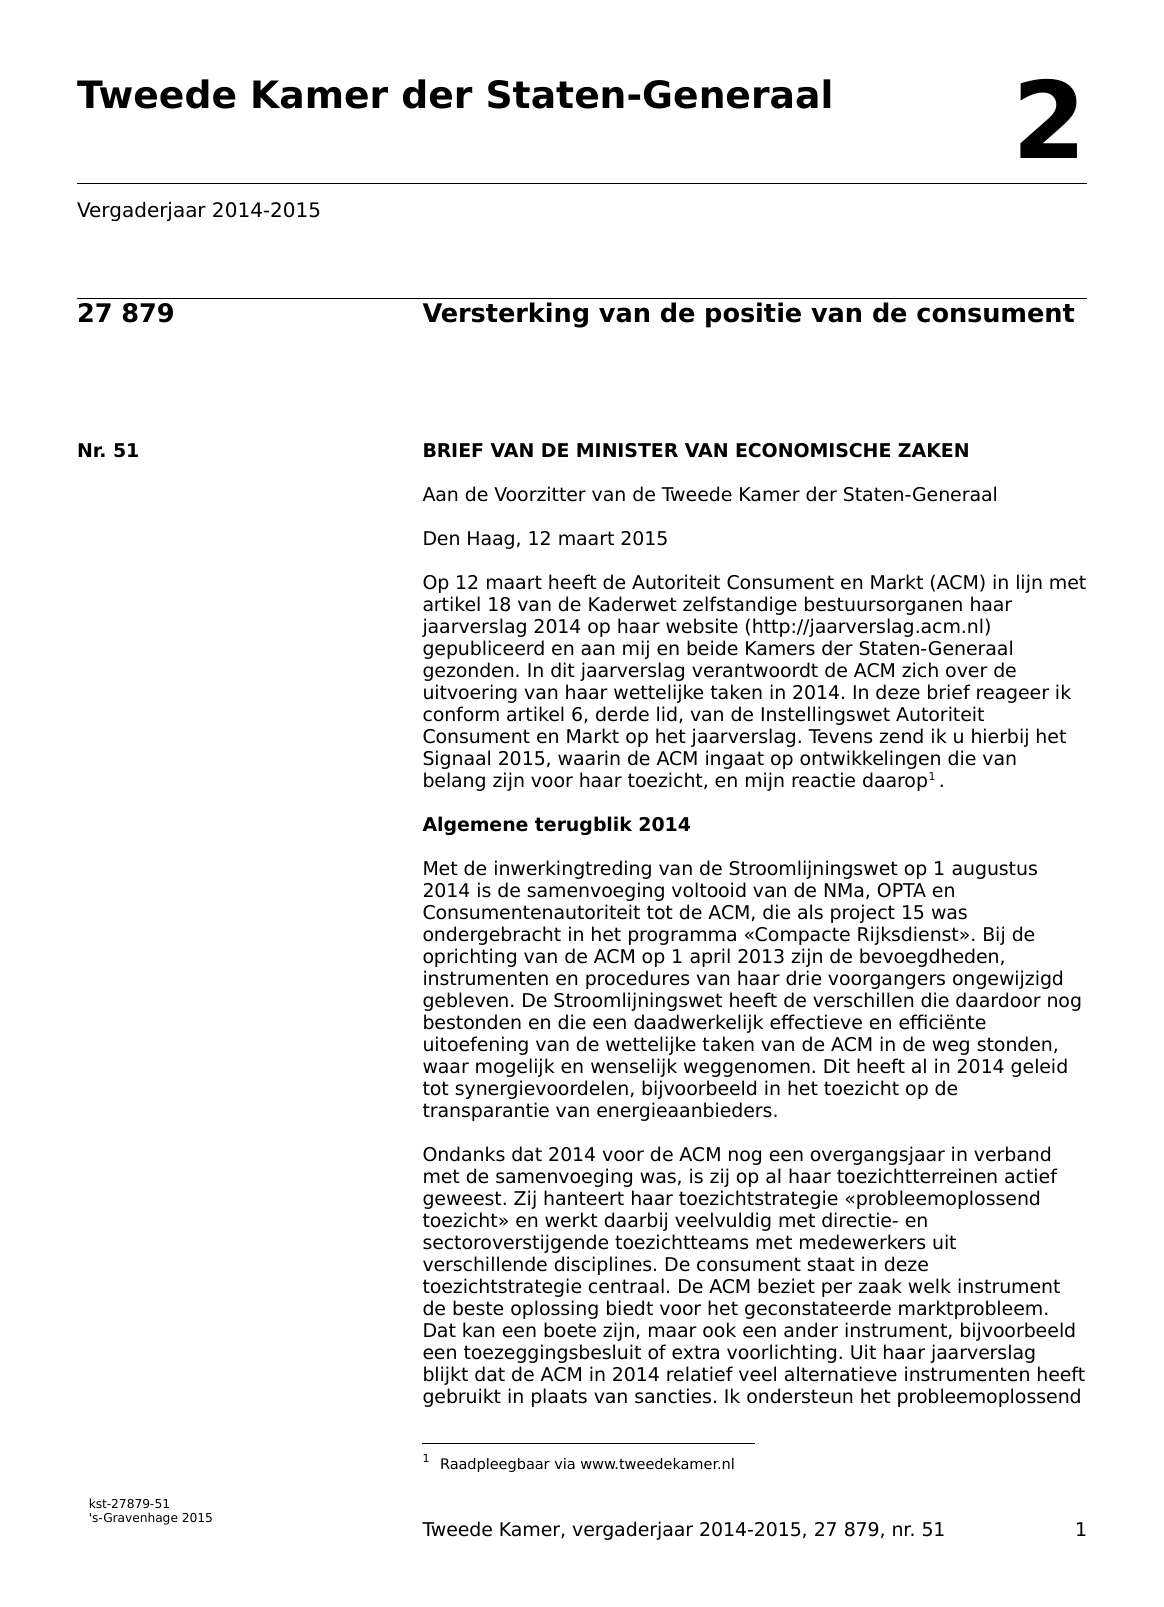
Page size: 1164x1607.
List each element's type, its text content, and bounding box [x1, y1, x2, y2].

text 's-Gravenhage 2015 [88, 1511, 323, 1525]
text kst-27879-51 [88, 1497, 323, 1511]
subtitle Nr. 51 BRIEF VAN DE MINISTER VAN ECONOMISCHE ZAKEN [77, 440, 1087, 462]
table_cell Vergaderjaar 2014-2015 [77, 184, 1087, 298]
text Den Haag, 12 maart 2015 [422, 528, 1087, 550]
text Aan de Voorzitter van de Tweede Kamer der Staten-Generaal [422, 484, 1087, 506]
text Op 12 maart heeft de Autoriteit Consument en Markt (ACM) in lijn met artikel 18 van de Kaderwet zelfstandige bestuursorganen haar jaarverslag 2014 op haar website (http://jaarverslag.acm.nl) gepubliceerd en aan mij en beide Kamers der Staten-Generaal gezonden. In dit jaarverslag verantwoordt de ACM zich over de uitvoering van haar wettelijke taken in 2014. In deze brief reageer ik conform artikel 6, derde lid, van de Instellingswet Autoriteit Consument en Markt op het jaarverslag. Tevens zend ik u hierbij het Signaal 2015, waarin de ACM ingaat op ontwikkelingen die van belang zijn voor haar toezicht, en mijn reactie daarop. [422, 572, 1087, 792]
table_header 2 [886, 59, 1087, 183]
subtitle Algemene terugblik 2014 [422, 814, 1087, 836]
text Raadpleegbaar via www.tweedekamer.nl [422, 1452, 1087, 1474]
text Ondanks dat 2014 voor de ACM nog een overgangsjaar in verband met de samenvoeging was, is zij op al haar toezichtterreinen actief geweest. Zij hanteert haar toezichtstrategie «probleemoplossend toezicht» en werkt daarbij veelvuldig met directie- en sectoroverstijgende toezichtteams met medewerkers uit verschillende disciplines. De consument staat in deze toezichtstrategie centraal. De ACM beziet per zaak welk instrument de beste oplossing biedt voor het geconstateerde marktprobleem. Dat kan een boete zijn, maar ook een ander instrument, bijvoorbeeld een toezeggingsbesluit of extra voorlichting. Uit haar jaarverslag blijkt dat de ACM in 2014 relatief veel alternatieve instrumenten heeft gebruikt in plaats van sancties. Ik ondersteun het probleemoplossend [422, 1144, 1087, 1408]
text Met de inwerkingtreding van de Stroomlijningswet op 1 augustus 2014 is de samenvoeging voltooid van de NMa, OPTA en Consumentenautoriteit tot de ACM, die als project 15 was ondergebracht in het programma «Compacte Rijksdienst». Bij de oprichting van de ACM op 1 april 2013 zijn de bevoegdheden, instrumenten en procedures van haar drie voorgangers ongewijzigd gebleven. De Stroomlijningswet heeft de verschillen die daardoor nog bestonden en die een daadwerkelijk effectieve en efficiënte uitoefening van de wettelijke taken van de ACM in de weg stonden, waar mogelijk en wenselijk weggenomen. Dit heeft al in 2014 geleid tot synergievoordelen, bijvoorbeeld in het toezicht op de transparantie van energieaanbieders. [422, 858, 1087, 1122]
subtitle 27 879 Versterking van de positie van de consument [77, 299, 1087, 329]
table_header Tweede Kamer der Staten-Generaal [77, 59, 886, 183]
